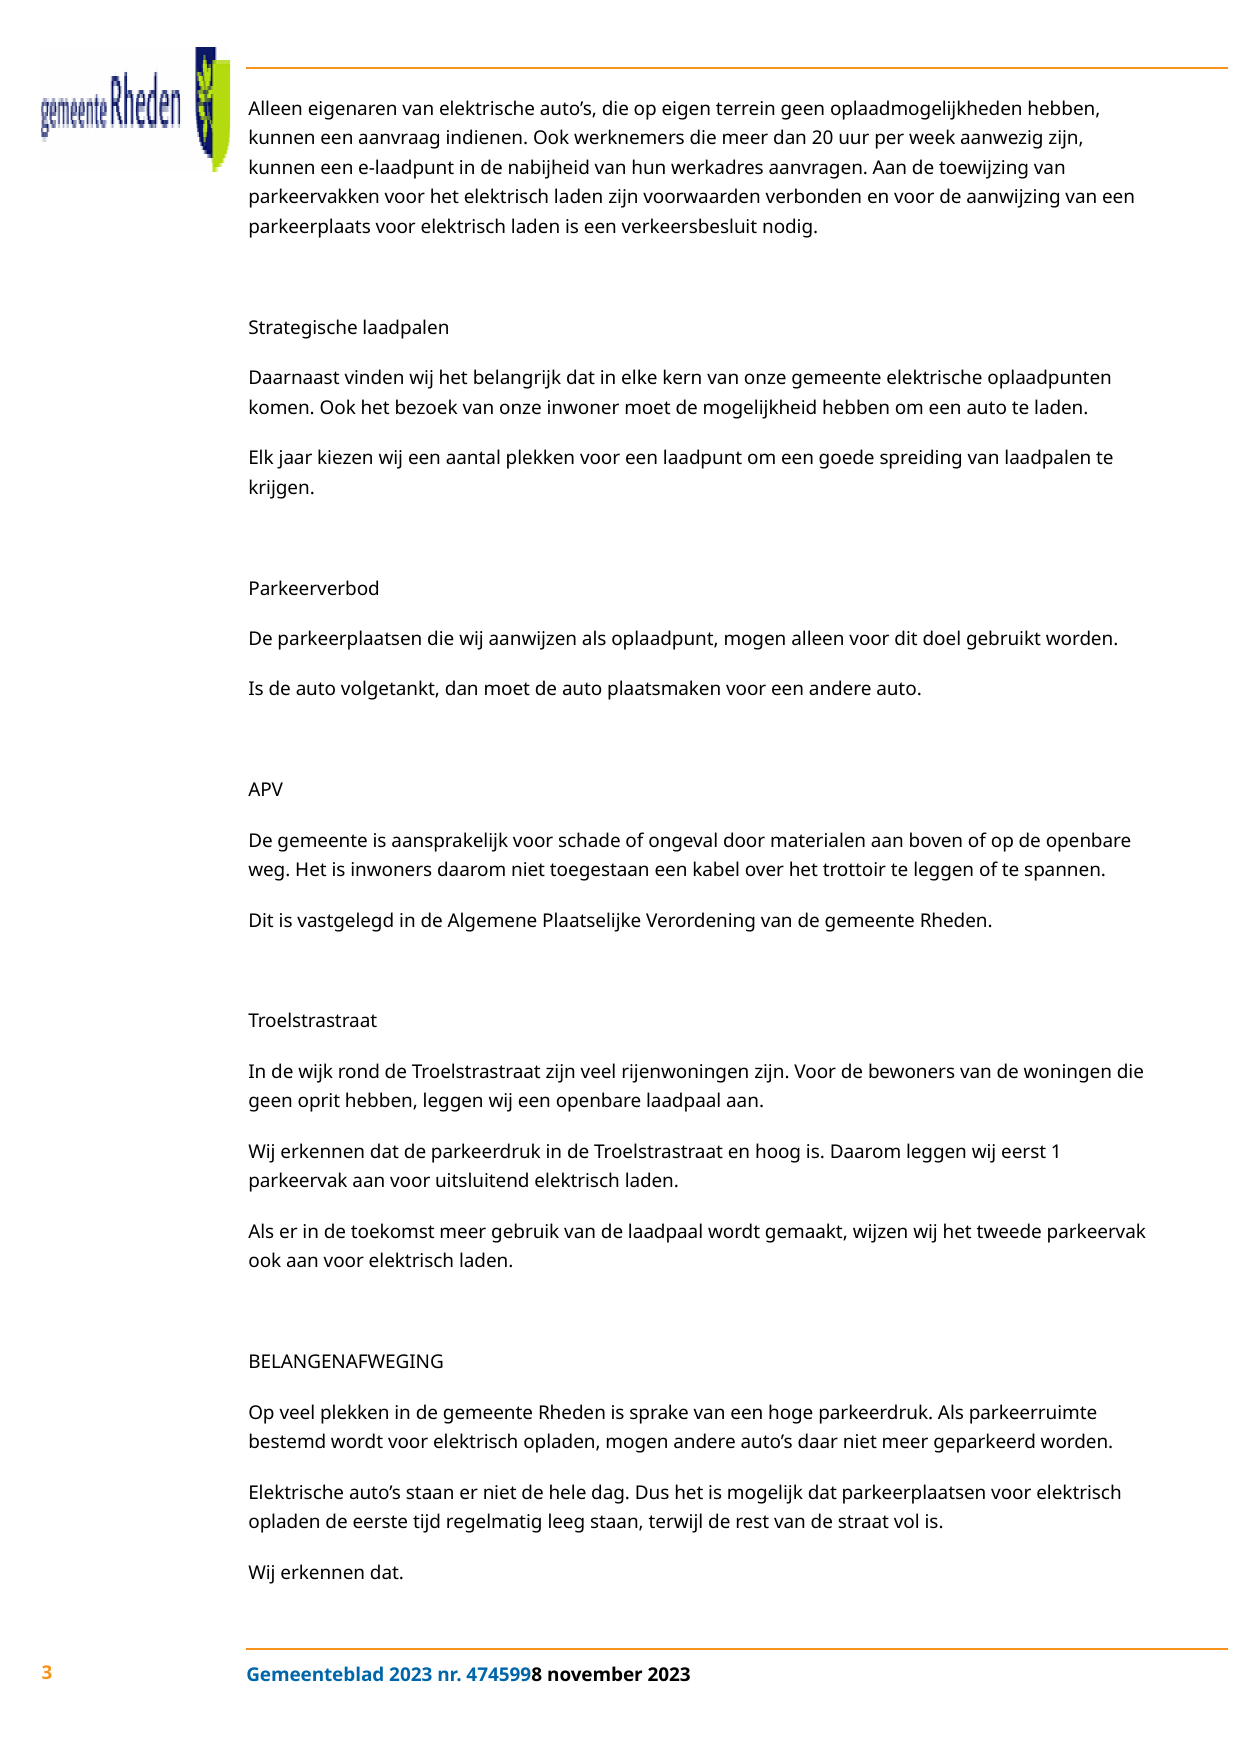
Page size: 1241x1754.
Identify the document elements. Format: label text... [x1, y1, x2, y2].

text Wij erkennen dat. [248, 1559, 1152, 1585]
text Daarnaast vinden wij het belangrijk dat in elke kern van onze gemeente elektrische oplaadpunten komen. Ook het bezoek van onze inwoner moet de mogelijkheid hebben om een auto te laden. [248, 364, 1152, 420]
text Elektrische auto’s staan er niet de hele dag. Dus het is mogelijk dat parkeerplaatsen voor elektrisch opladen de eerste tijd regelmatig leeg staan, terwijl de rest van de straat vol is. [248, 1479, 1152, 1534]
text Is de auto volgetankt, dan moet de auto plaatsmaken voor een andere auto. [248, 676, 1152, 701]
picture [41, 47, 231, 172]
text De gemeente is aansprakelijk voor schade of ongeval door materialen aan boven of op de openbare weg. Het is inwoners daarom niet toegestaan een kabel over het trottoir te leggen of te spannen. [248, 827, 1152, 882]
text Als er in de toekomst meer gebruik van de laadpaal wordt gemaakt, wijzen wij het tweede parkeervak ook aan voor elektrisch laden. [248, 1218, 1152, 1273]
text Dit is vastgelegd in de Algemene Plaatselijke Verordening van de gemeente Rheden. [248, 907, 1152, 933]
text APV [248, 776, 1152, 802]
text BELANGENAFWEGING [248, 1348, 1152, 1374]
text Parkeerverbod [248, 575, 1152, 601]
text Elk jaar kiezen wij een aantal plekken voor een laadpunt om een goede spreiding van laadpalen te krijgen. [248, 444, 1152, 500]
text Alleen eigenaren van elektrische auto’s, die op eigen terrein geen oplaadmogelijkheden hebben, kunnen een aanvraag indienen. Ook werknemers die meer dan 20 uur per week aanwezig zijn, kunnen een e-laadpunt in de nabijheid van hun werkadres aanvragen. Aan de toewijzing van parkeervakken voor het elektrisch laden zijn voorwaarden verbonden en voor de aanwijzing van een parkeerplaats voor elektrisch laden is een verkeersbesluit nodig. [248, 95, 1152, 239]
text Strategische laadpalen [248, 314, 1152, 340]
text Troelstrastraat [248, 1008, 1152, 1033]
text Op veel plekken in de gemeente Rheden is sprake van een hoge parkeerdruk. Als parkeerruimte bestemd wordt voor elektrisch opladen, mogen andere auto’s daar niet meer geparkeerd worden. [248, 1399, 1152, 1454]
text Wij erkennen dat de parkeerdruk in de Troelstrastraat en hoog is. Daarom leggen wij eerst 1 parkeervak aan voor uitsluitend elektrisch laden. [248, 1138, 1152, 1193]
text De parkeerplaatsen die wij aanwijzen als oplaadpunt, mogen alleen voor dit doel gebruikt worden. [248, 625, 1152, 651]
text In de wijk rond de Troelstrastraat zijn veel rijenwoningen zijn. Voor de bewoners van de woningen die geen oprit hebben, leggen wij een openbare laadpaal aan. [248, 1058, 1152, 1113]
